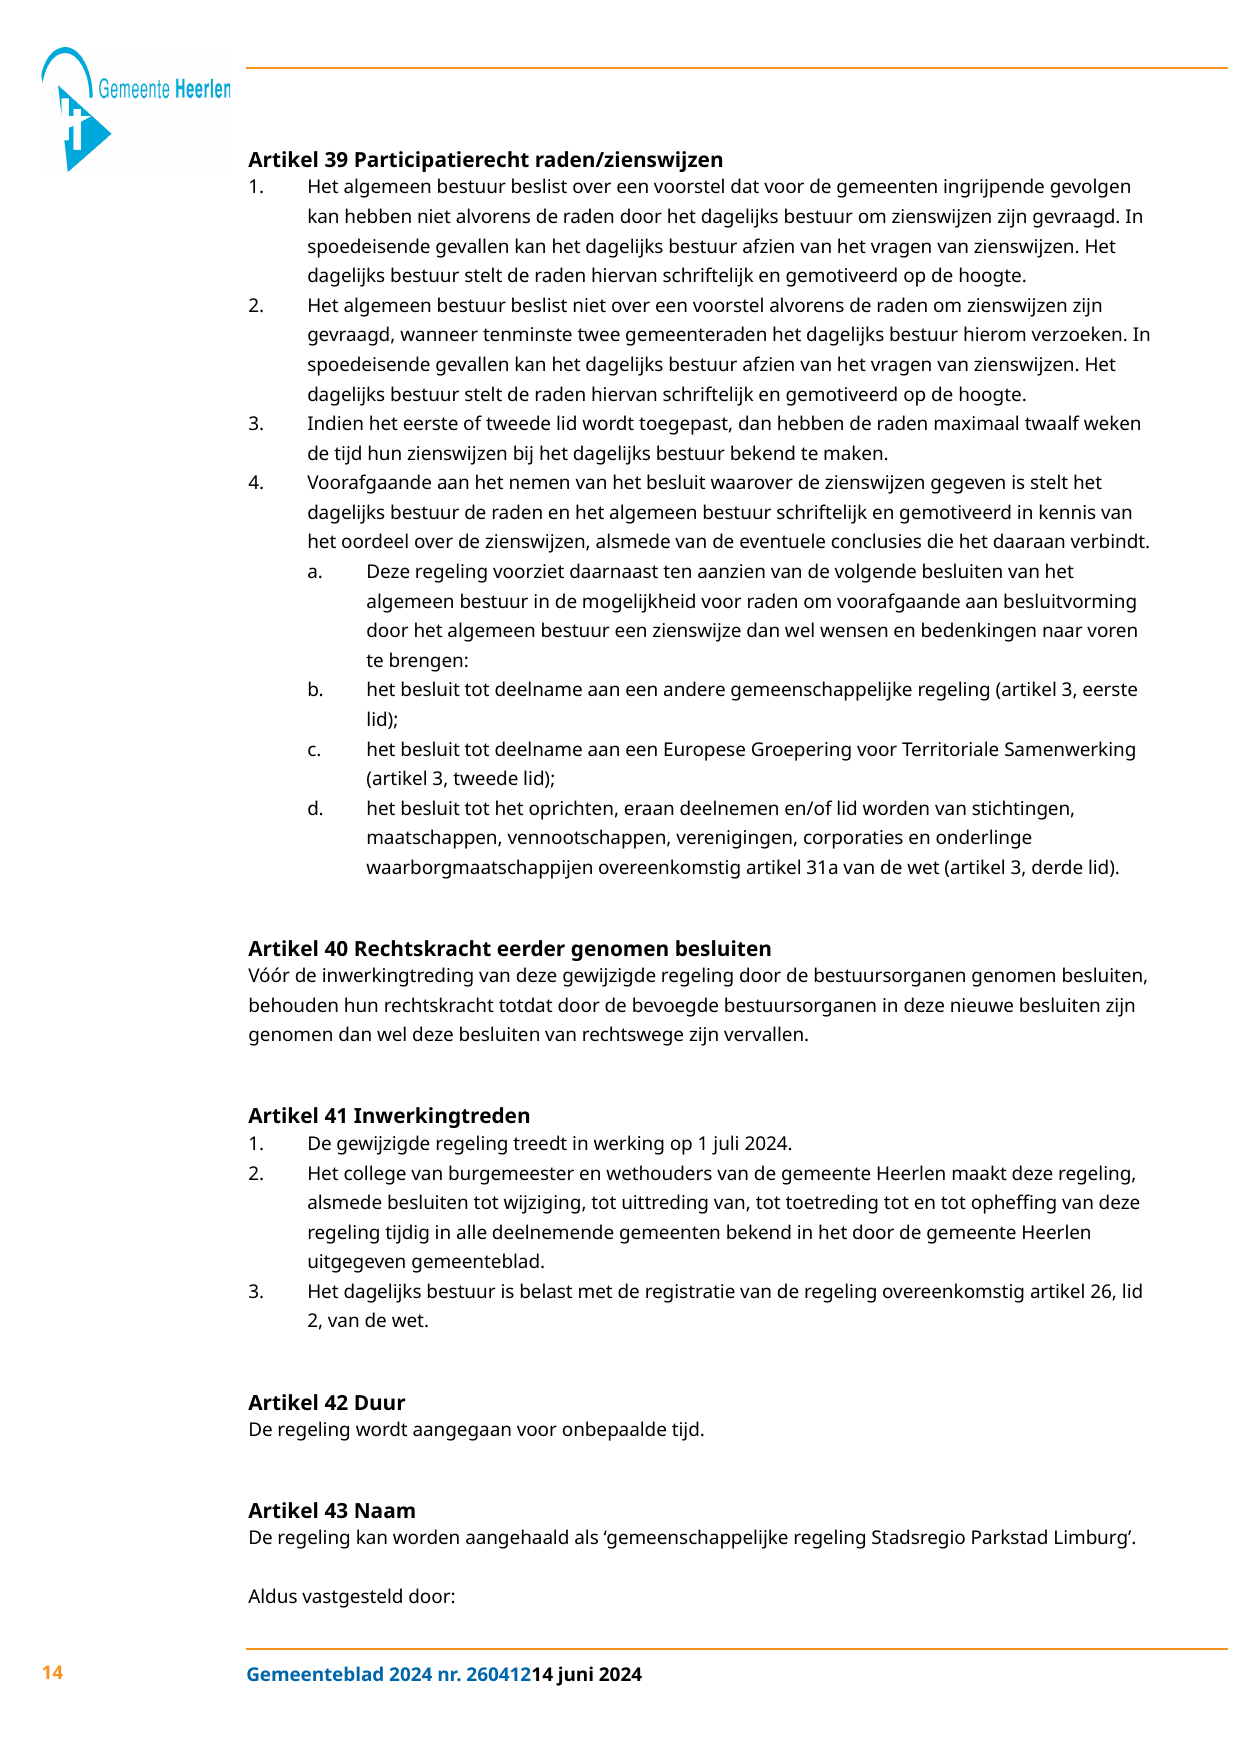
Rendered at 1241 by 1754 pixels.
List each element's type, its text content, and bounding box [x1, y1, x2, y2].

text De regeling wordt aangegaan voor onbepaalde tijd. [248, 1416, 1152, 1442]
list Het college van burgemeester en wethouders van de gemeente Heerlen maakt deze regeling, alsmede besluiten tot wijziging, tot uittreding van, tot toetreding tot en tot opheffing van deze regeling tijdig in alle deelnemende gemeenten bekend in het door de gemeente Heerlen uitgegeven gemeenteblad. [248, 1160, 1152, 1274]
list Het dagelijks bestuur is belast met de registratie van de regeling overeenkomstig artikel 26, lid 2, van de wet. [248, 1278, 1152, 1333]
list het besluit tot het oprichten, eraan deelnemen en/of lid worden van stichtingen, maatschappen, vennootschappen, verenigingen, corporaties en onderlinge waarborgmaatschappijen overeenkomstig artikel 31a van de wet (artikel 3, derde lid). [307, 795, 1152, 880]
picture [41, 47, 59, 70]
text Artikel 40 Rechtskracht eerder genomen besluiten [248, 934, 1152, 962]
text Artikel 43 Naam [248, 1496, 1152, 1524]
text Artikel 42 Duur [248, 1388, 1152, 1416]
text Vóór de inwerkingtreding van deze gewijzigde regeling door de bestuursorganen genomen besluiten, behouden hun rechtskracht totdat door de bevoegde bestuursorganen in deze nieuwe besluiten zijn genomen dan wel deze besluiten van rechtswege zijn vervallen. [248, 962, 1152, 1047]
list Het algemeen bestuur beslist niet over een voorstel alvorens de raden om zienswijzen zijn gevraagd, wanneer tenminste twee gemeenteraden het dagelijks bestuur hierom verzoeken. In spoedeisende gevallen kan het dagelijks bestuur afzien van het vragen van zienswijzen. Het dagelijks bestuur stelt de raden hiervan schriftelijk en gemotiveerd op de hoogte. [248, 292, 1152, 406]
list het besluit tot deelname aan een Europese Groepering voor Territoriale Samenwerking (artikel 3, tweede lid); [307, 736, 1152, 791]
list De gewijzigde regeling treedt in werking op 1 juli 2024. [248, 1130, 1152, 1156]
list Het algemeen bestuur beslist over een voorstel dat voor de gemeenten ingrijpende gevolgen kan hebben niet alvorens de raden door het dagelijks bestuur om zienswijzen zijn gevraagd. In spoedeisende gevallen kan het dagelijks bestuur afzien van het vragen van zienswijzen. Het dagelijks bestuur stelt de raden hiervan schriftelijk en gemotiveerd op de hoogte. [248, 174, 1152, 288]
text Aldus vastgesteld door: [248, 1584, 1152, 1609]
list Deze regeling voorziet daarnaast ten aanzien van de volgende besluiten van het algemeen bestuur in de mogelijkheid voor raden om voorafgaande aan besluitvorming door het algemeen bestuur een zienswijze dan wel wensen en bedenkingen naar voren te brengen: [307, 558, 1152, 673]
text Artikel 41 Inwerkingtreden [248, 1102, 1152, 1130]
picture [41, 47, 231, 172]
list Indien het eerste of tweede lid wordt toegepast, dan hebben de raden maximaal twaalf weken de tijd hun zienswijzen bij het dagelijks bestuur bekend te maken. [248, 410, 1152, 466]
text Artikel 39 Participatierecht raden/zienswijzen [248, 145, 1152, 174]
text De regeling kan worden aangehaald als ‘gemeenschappelijke regeling Stadsregio Parkstad Limburg’. [248, 1524, 1152, 1550]
list het besluit tot deelname aan een andere gemeenschappelijke regeling (artikel 3, eerste lid); [307, 677, 1152, 732]
list Voorafgaande aan het nemen van het besluit waarover de zienswijzen gegeven is stelt het dagelijks bestuur de raden en het algemeen bestuur schriftelijk en gemotiveerd in kennis van het oordeel over de zienswijzen, alsmede van de eventuele conclusies die het daaraan verbindt. [248, 469, 1152, 554]
